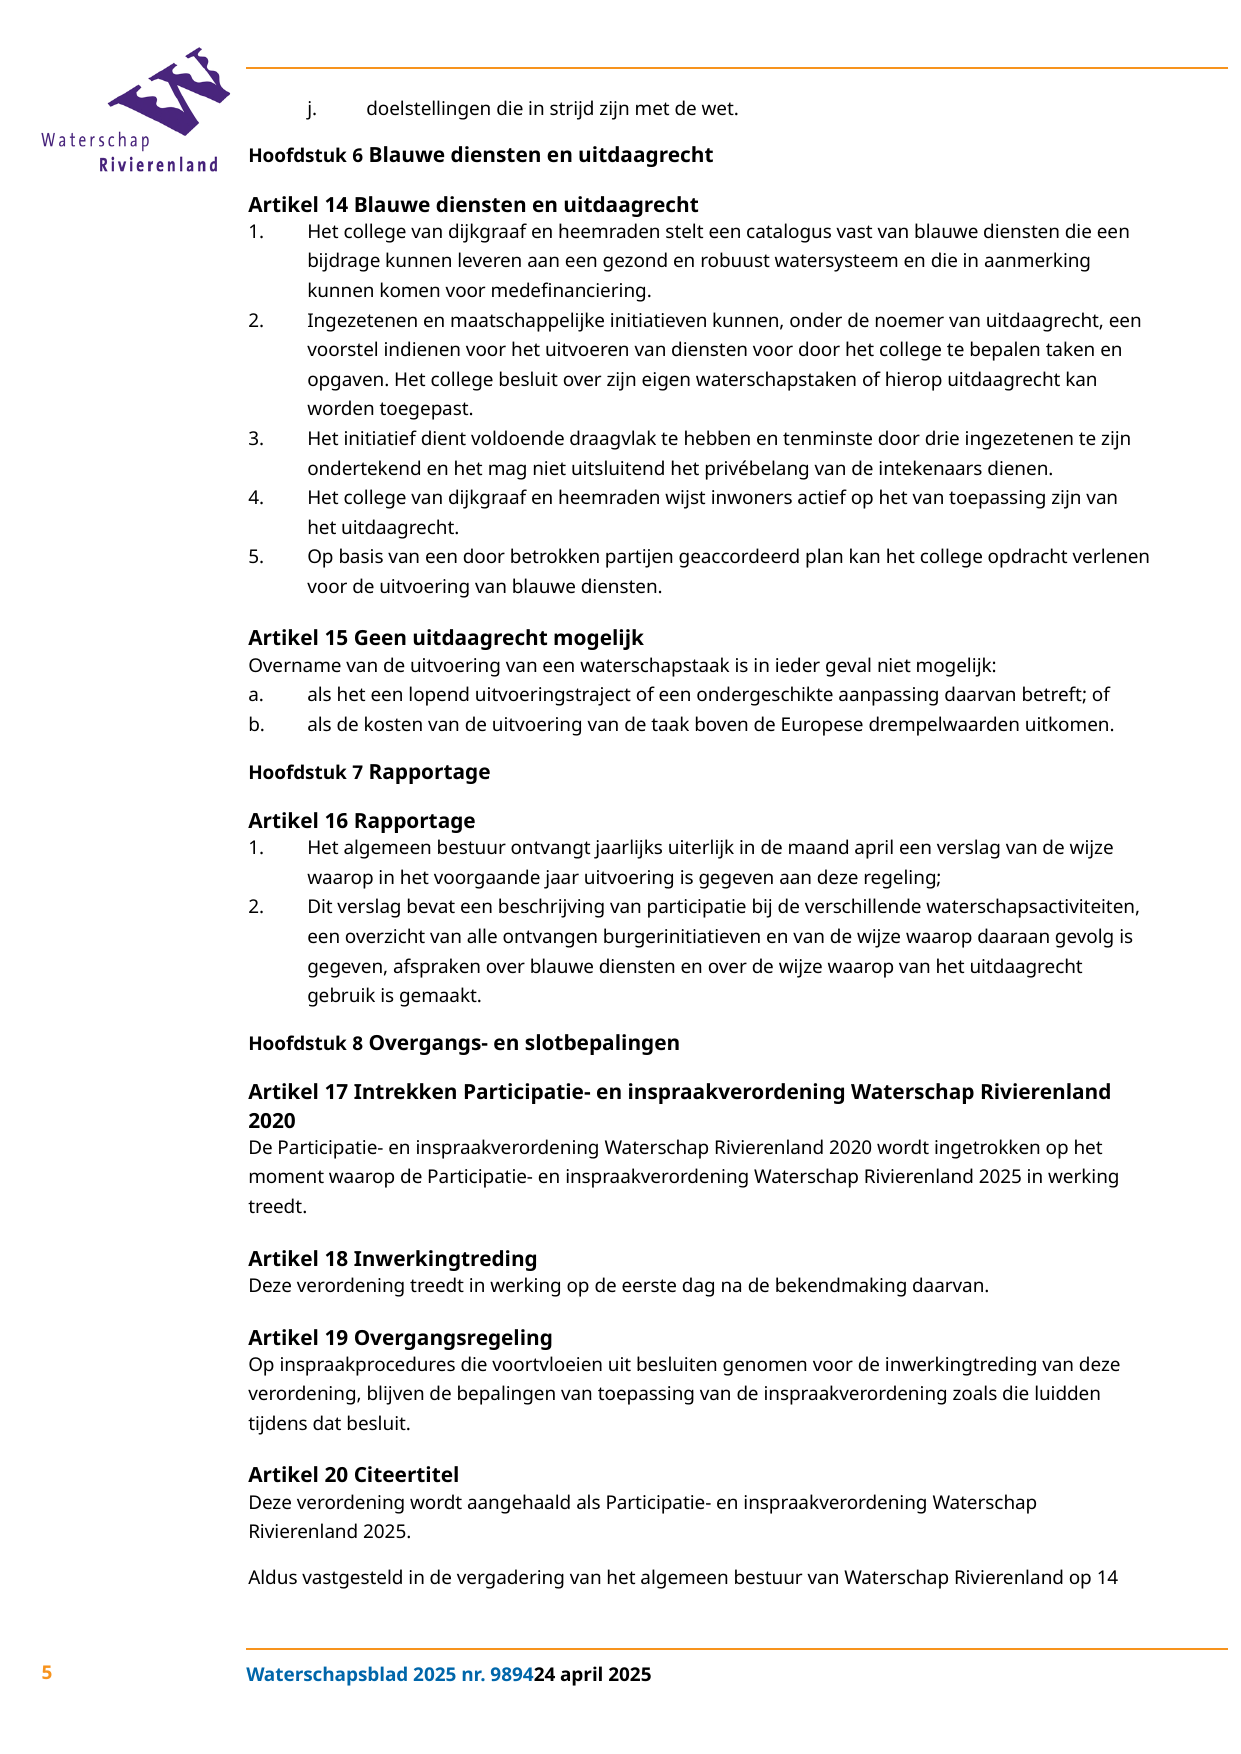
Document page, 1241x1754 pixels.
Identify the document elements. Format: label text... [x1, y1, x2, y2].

text Overname van de uitvoering van een waterschapstaak is in ieder geval niet mogelijk: [248, 652, 1152, 678]
text Hoofdstuk 7 Rapportage [248, 757, 1152, 785]
list Dit verslag bevat een beschrijving van participatie bij de verschillende waterschapsactiviteiten, een overzicht van alle ontvangen burgerinitiatieven en van de wijze waarop daaraan gevolg is gegeven, afspraken over blauwe diensten en over de wijze waarop van het uitdaagrecht gebruik is gemaakt. [248, 894, 1152, 1008]
text Deze verordening wordt aangehaald als Participatie- en inspraakverordening Waterschap Rivierenland 2025. [248, 1489, 1152, 1544]
text Artikel 18 Inwerkingtreding [248, 1244, 1152, 1272]
text Aldus vastgesteld in de vergadering van het algemeen bestuur van Waterschap Rivierenland op 14 [248, 1564, 1152, 1590]
list als de kosten van de uitvoering van de taak boven de Europese drempelwaarden uitkomen. [248, 711, 1152, 737]
list Op basis van een door betrokken partijen geaccordeerd plan kan het college opdracht verlenen voor de uitvoering van blauwe diensten. [248, 543, 1152, 599]
list doelstellingen die in strijd zijn met de wet. [307, 95, 1152, 121]
list Ingezetenen en maatschappelijke initiatieven kunnen, onder de noemer van uitdaagrecht, een voorstel indienen voor het uitvoeren van diensten voor door het college te bepalen taken en opgaven. Het college besluit over zijn eigen waterschapstaken of hierop uitdaagrecht kan worden toegepast. [248, 307, 1152, 421]
text Artikel 15 Geen uitdaagrecht mogelijk [248, 623, 1152, 652]
text Hoofdstuk 8 Overgangs- en slotbepalingen [248, 1028, 1152, 1056]
list Het college van dijkgraaf en heemraden stelt een catalogus vast van blauwe diensten die een bijdrage kunnen leveren aan een gezond en robuust watersysteem en die in aanmerking kunnen komen voor medefinanciering. [248, 218, 1152, 303]
text Artikel 20 Citeertitel [248, 1461, 1152, 1489]
list Het initiatief dient voldoende draagvlak te hebben en tenminste door drie ingezetenen te zijn ondertekend en het mag niet uitsluitend het privébelang van de intekenaars dienen. [248, 425, 1152, 481]
list als het een lopend uitvoeringstraject of een ondergeschikte aanpassing daarvan betreft; of [248, 682, 1152, 707]
text Artikel 17 Intrekken Participatie- en inspraakverordening Waterschap Rivierenland 2020 [248, 1077, 1152, 1134]
list Het algemeen bestuur ontvangt jaarlijks uiterlijk in de maand april een verslag van de wijze waarop in het voorgaande jaar uitvoering is gegeven aan deze regeling; [248, 834, 1152, 890]
picture [41, 47, 231, 172]
list Het college van dijkgraaf en heemraden wijst inwoners actief op het van toepassing zijn van het uitdaagrecht. [248, 484, 1152, 540]
text Deze verordening treedt in werking op de eerste dag na de bekendmaking daarvan. [248, 1272, 1152, 1298]
text De Participatie- en inspraakverordening Waterschap Rivierenland 2020 wordt ingetrokken op het moment waarop de Participatie- en inspraakverordening Waterschap Rivierenland 2025 in werking treedt. [248, 1134, 1152, 1219]
text Op inspraakprocedures die voortvloeien uit besluiten genomen voor de inwerkingtreding van deze verordening, blijven de bepalingen van toepassing van de inspraakverordening zoals die luidden tijdens dat besluit. [248, 1351, 1152, 1436]
text Artikel 14 Blauwe diensten en uitdaagrecht [248, 190, 1152, 218]
text Hoofdstuk 6 Blauwe diensten en uitdaagrecht [248, 140, 1152, 169]
text Artikel 19 Overgangsregeling [248, 1323, 1152, 1351]
text Artikel 16 Rapportage [248, 806, 1152, 834]
